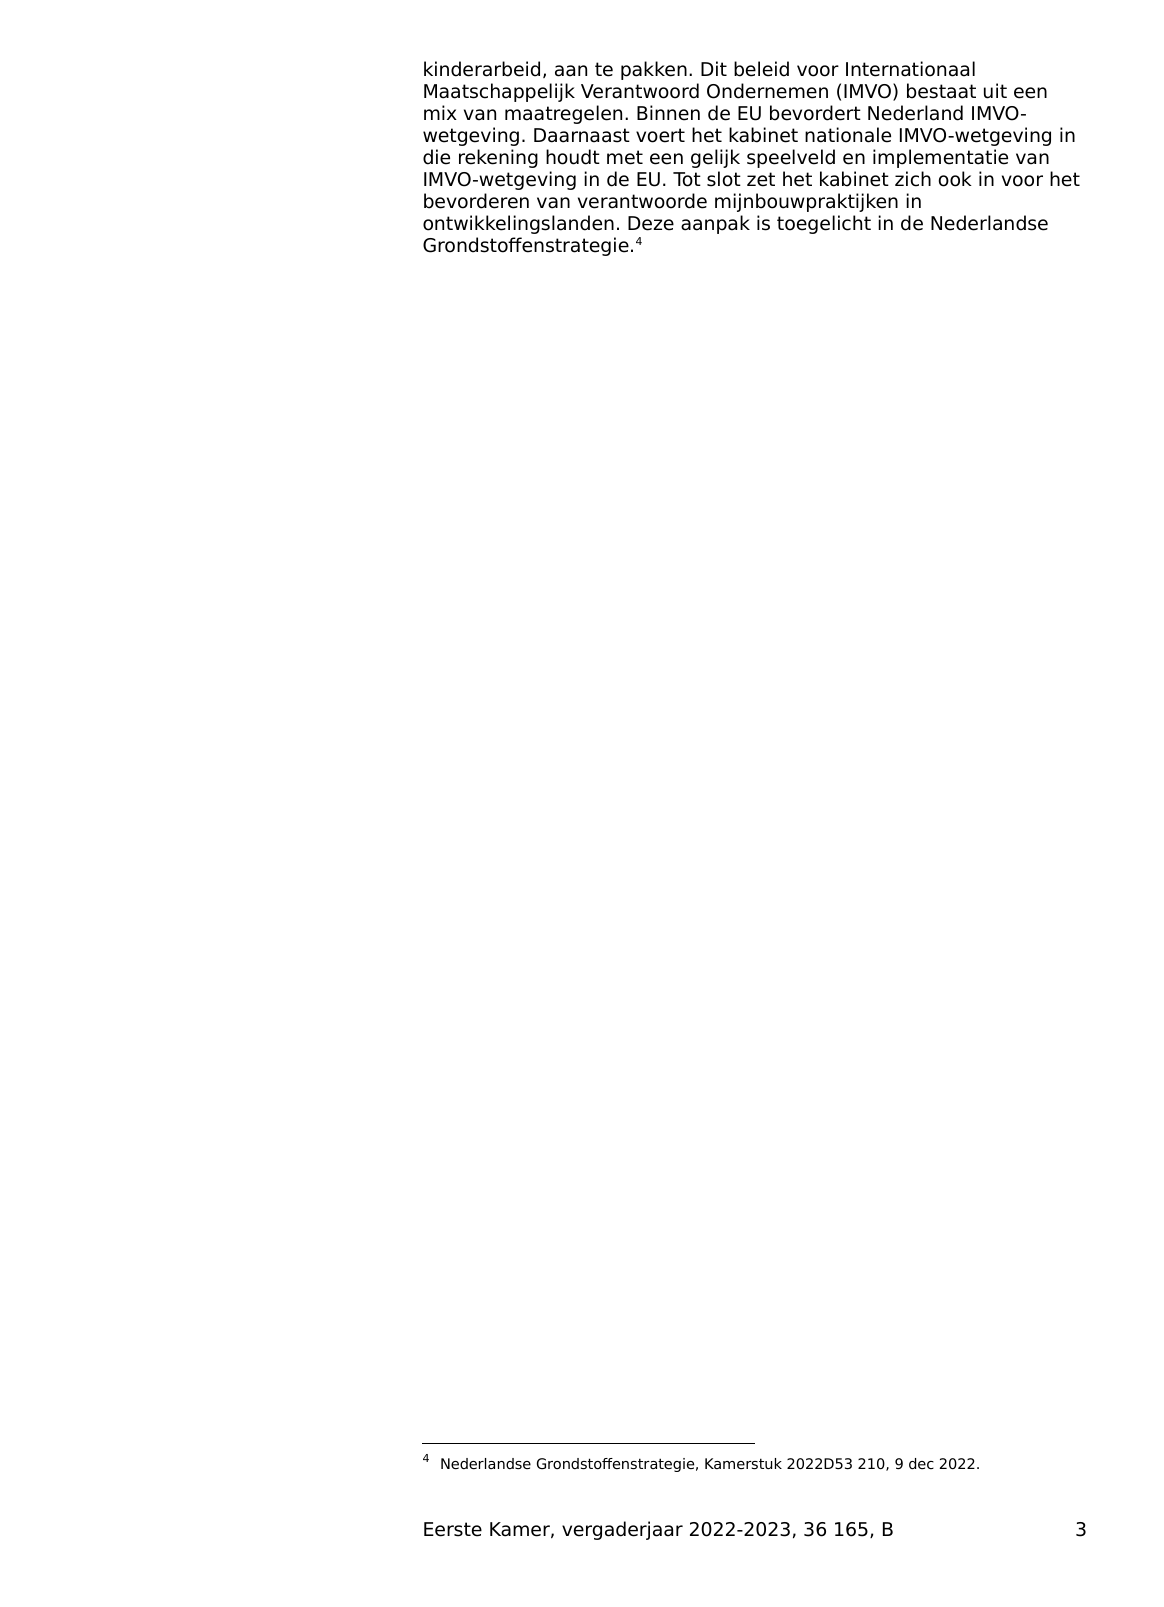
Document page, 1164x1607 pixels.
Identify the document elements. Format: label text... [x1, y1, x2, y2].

text Nederlandse Grondstoffenstrategie, Kamerstuk 2022D53 210, 9 dec 2022. [422, 1452, 1087, 1474]
text kinderarbeid, aan te pakken. Dit beleid voor Internationaal Maatschappelijk Verantwoord Ondernemen (IMVO) bestaat uit een mix van maatregelen. Binnen de EU bevordert Nederland IMVO-wetgeving. Daarnaast voert het kabinet nationale IMVO-wetgeving in die rekening houdt met een gelijk speelveld en implementatie van IMVO-wetgeving in de EU. Tot slot zet het kabinet zich ook in voor het bevorderen van verantwoorde mijnbouwpraktijken in ontwikkelingslanden. Deze aanpak is toegelicht in de Nederlandse Grondstoffenstrategie. [422, 59, 1087, 257]
